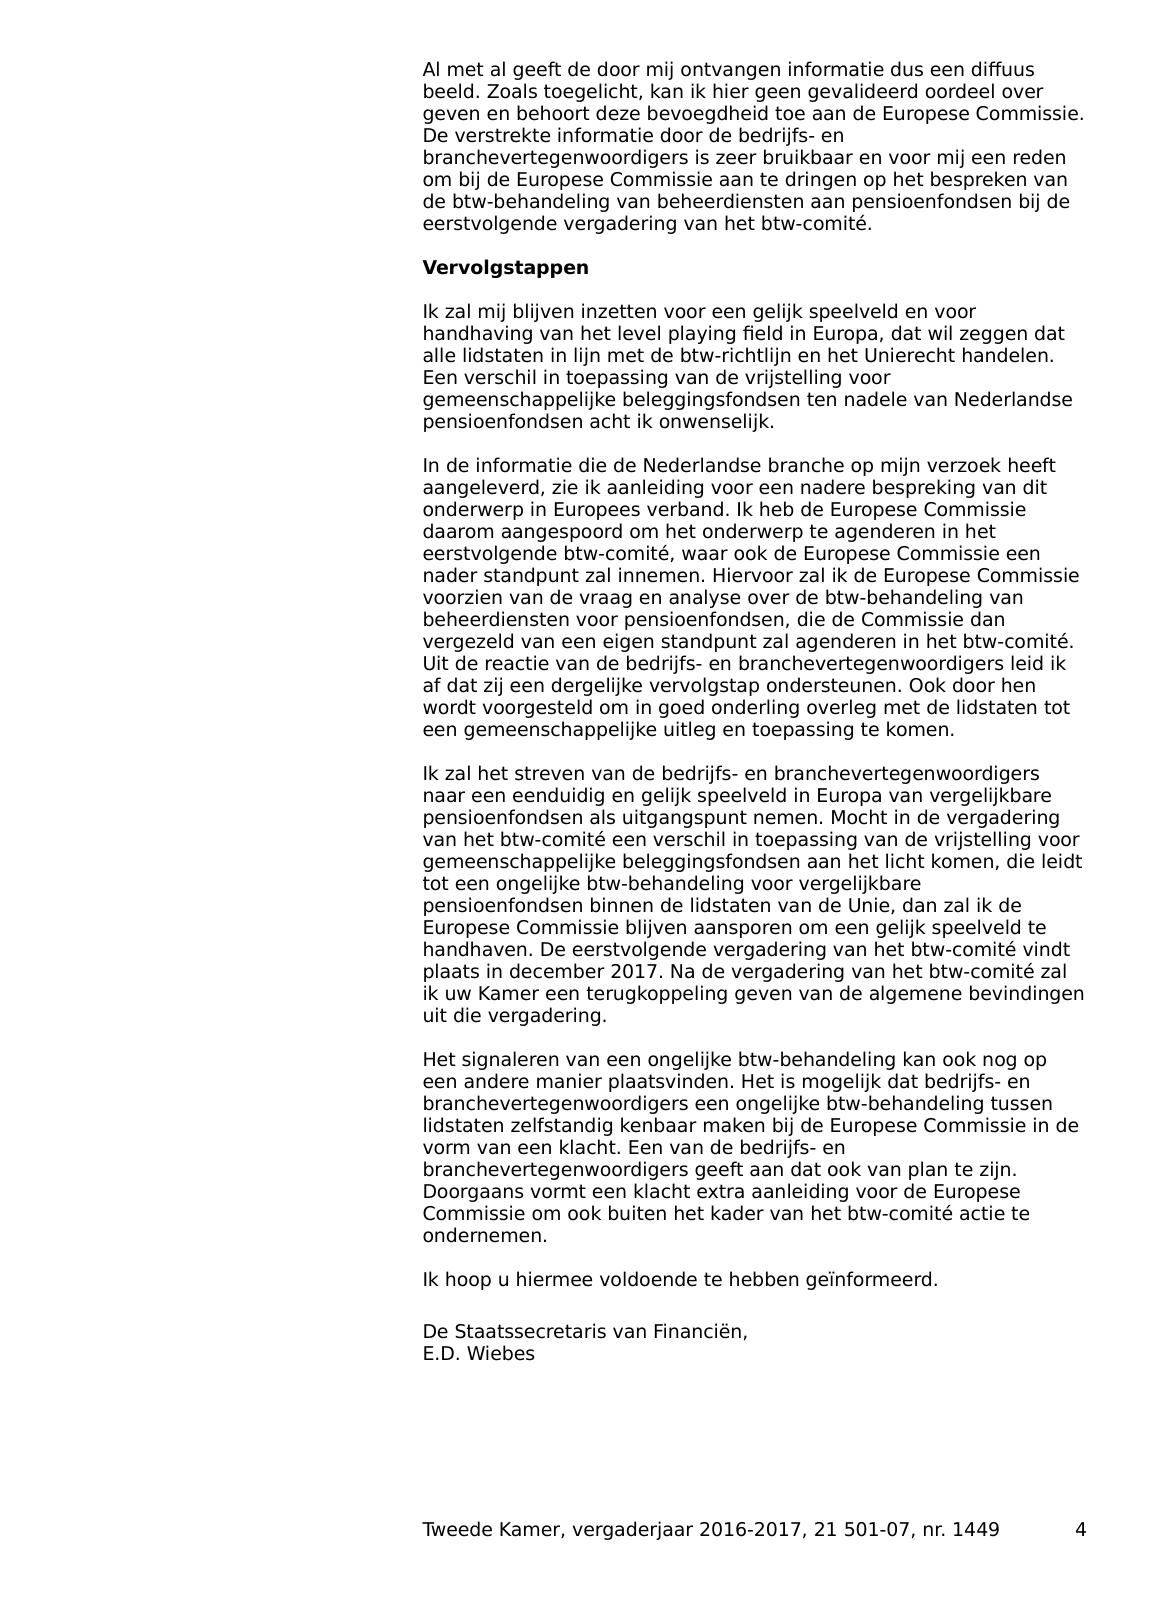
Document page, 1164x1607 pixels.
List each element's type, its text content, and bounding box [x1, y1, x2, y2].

text In de informatie die de Nederlandse branche op mijn verzoek heeft aangeleverd, zie ik aanleiding voor een nadere bespreking van dit onderwerp in Europees verband. Ik heb de Europese Commissie daarom aangespoord om het onderwerp te agenderen in het eerstvolgende btw-comité, waar ook de Europese Commissie een nader standpunt zal innemen. Hiervoor zal ik de Europese Commissie voorzien van de vraag en analyse over de btw-behandeling van beheerdiensten voor pensioenfondsen, die de Commissie dan vergezeld van een eigen standpunt zal agenderen in het btw-comité. Uit de reactie van de bedrijfs- en branchevertegenwoordigers leid ik af dat zij een dergelijke vervolgstap ondersteunen. Ook door hen wordt voorgesteld om in goed onderling overleg met de lidstaten tot een gemeenschappelijke uitleg en toepassing te komen. [422, 455, 1087, 741]
subtitle Vervolgstappen [422, 257, 1087, 279]
text De Staatssecretaris van Financiën, E.D. Wiebes [422, 1321, 1087, 1365]
text Ik zal mij blijven inzetten voor een gelijk speelveld en voor handhaving van het level playing field in Europa, dat wil zeggen dat alle lidstaten in lijn met de btw-richtlijn en het Unierecht handelen. Een verschil in toepassing van de vrijstelling voor gemeenschappelijke beleggingsfondsen ten nadele van Nederlandse pensioenfondsen acht ik onwenselijk. [422, 301, 1087, 433]
text Het signaleren van een ongelijke btw-behandeling kan ook nog op een andere manier plaatsvinden. Het is mogelijk dat bedrijfs- en branchevertegenwoordigers een ongelijke btw-behandeling tussen lidstaten zelfstandig kenbaar maken bij de Europese Commissie in de vorm van een klacht. Een van de bedrijfs- en branchevertegenwoordigers geeft aan dat ook van plan te zijn. Doorgaans vormt een klacht extra aanleiding voor de Europese Commissie om ook buiten het kader van het btw-comité actie te ondernemen. [422, 1049, 1087, 1247]
text Ik zal het streven van de bedrijfs- en branchevertegenwoordigers naar een eenduidig en gelijk speelveld in Europa van vergelijkbare pensioenfondsen als uitgangspunt nemen. Mocht in de vergadering van het btw-comité een verschil in toepassing van de vrijstelling voor gemeenschappelijke beleggingsfondsen aan het licht komen, die leidt tot een ongelijke btw-behandeling voor vergelijkbare pensioenfondsen binnen de lidstaten van de Unie, dan zal ik de Europese Commissie blijven aansporen om een gelijk speelveld te handhaven. De eerstvolgende vergadering van het btw-comité vindt plaats in december 2017. Na de vergadering van het btw-comité zal ik uw Kamer een terugkoppeling geven van de algemene bevindingen uit die vergadering. [422, 763, 1087, 1027]
text Al met al geeft de door mij ontvangen informatie dus een diffuus beeld. Zoals toegelicht, kan ik hier geen gevalideerd oordeel over geven en behoort deze bevoegdheid toe aan de Europese Commissie. De verstrekte informatie door de bedrijfs- en branchevertegenwoordigers is zeer bruikbaar en voor mij een reden om bij de Europese Commissie aan te dringen op het bespreken van de btw-behandeling van beheerdiensten aan pensioenfondsen bij de eerstvolgende vergadering van het btw-comité. [422, 59, 1087, 235]
text Ik hoop u hiermee voldoende te hebben geïnformeerd. [422, 1269, 1087, 1291]
